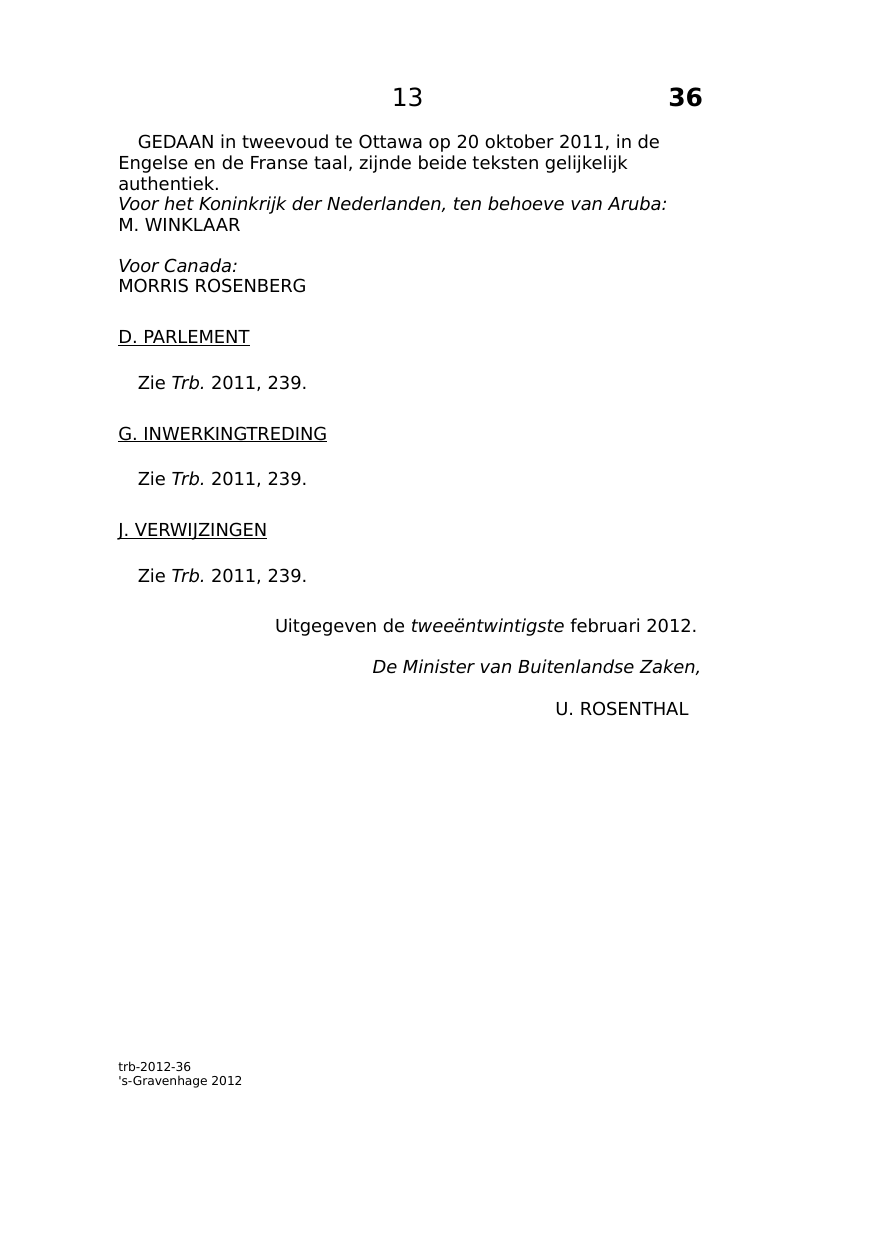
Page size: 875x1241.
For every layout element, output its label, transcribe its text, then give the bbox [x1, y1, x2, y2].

text 's-Gravenhage 2012 [118, 1074, 352, 1088]
text Zie Trb. 2011, 239. [118, 373, 703, 393]
text Voor het Koninkrijk der Nederlanden, ten behoeve van Aruba: M. WINKLAAR [118, 194, 703, 236]
subtitle G. INWERKINGTREDING [118, 423, 703, 444]
subtitle D. PARLEMENT [118, 327, 703, 348]
text De Minister van Buitenlandse Zaken, U. ROSENTHAL [118, 657, 703, 719]
subtitle J. VERWIJZINGEN [118, 520, 703, 541]
text Voor Canada: MORRIS ROSENBERG [118, 256, 703, 297]
text Uitgegeven de tweeëntwintigste februari 2012. [118, 616, 703, 637]
text Zie Trb. 2011, 239. [118, 566, 703, 586]
text trb-2012-36 [118, 1060, 352, 1074]
text Zie Trb. 2011, 239. [118, 469, 703, 490]
text GEDAAN in tweevoud te Ottawa op 20 oktober 2011, in de Engelse en de Franse taal, zijnde beide teksten gelijkelijk authentiek. [118, 132, 703, 194]
